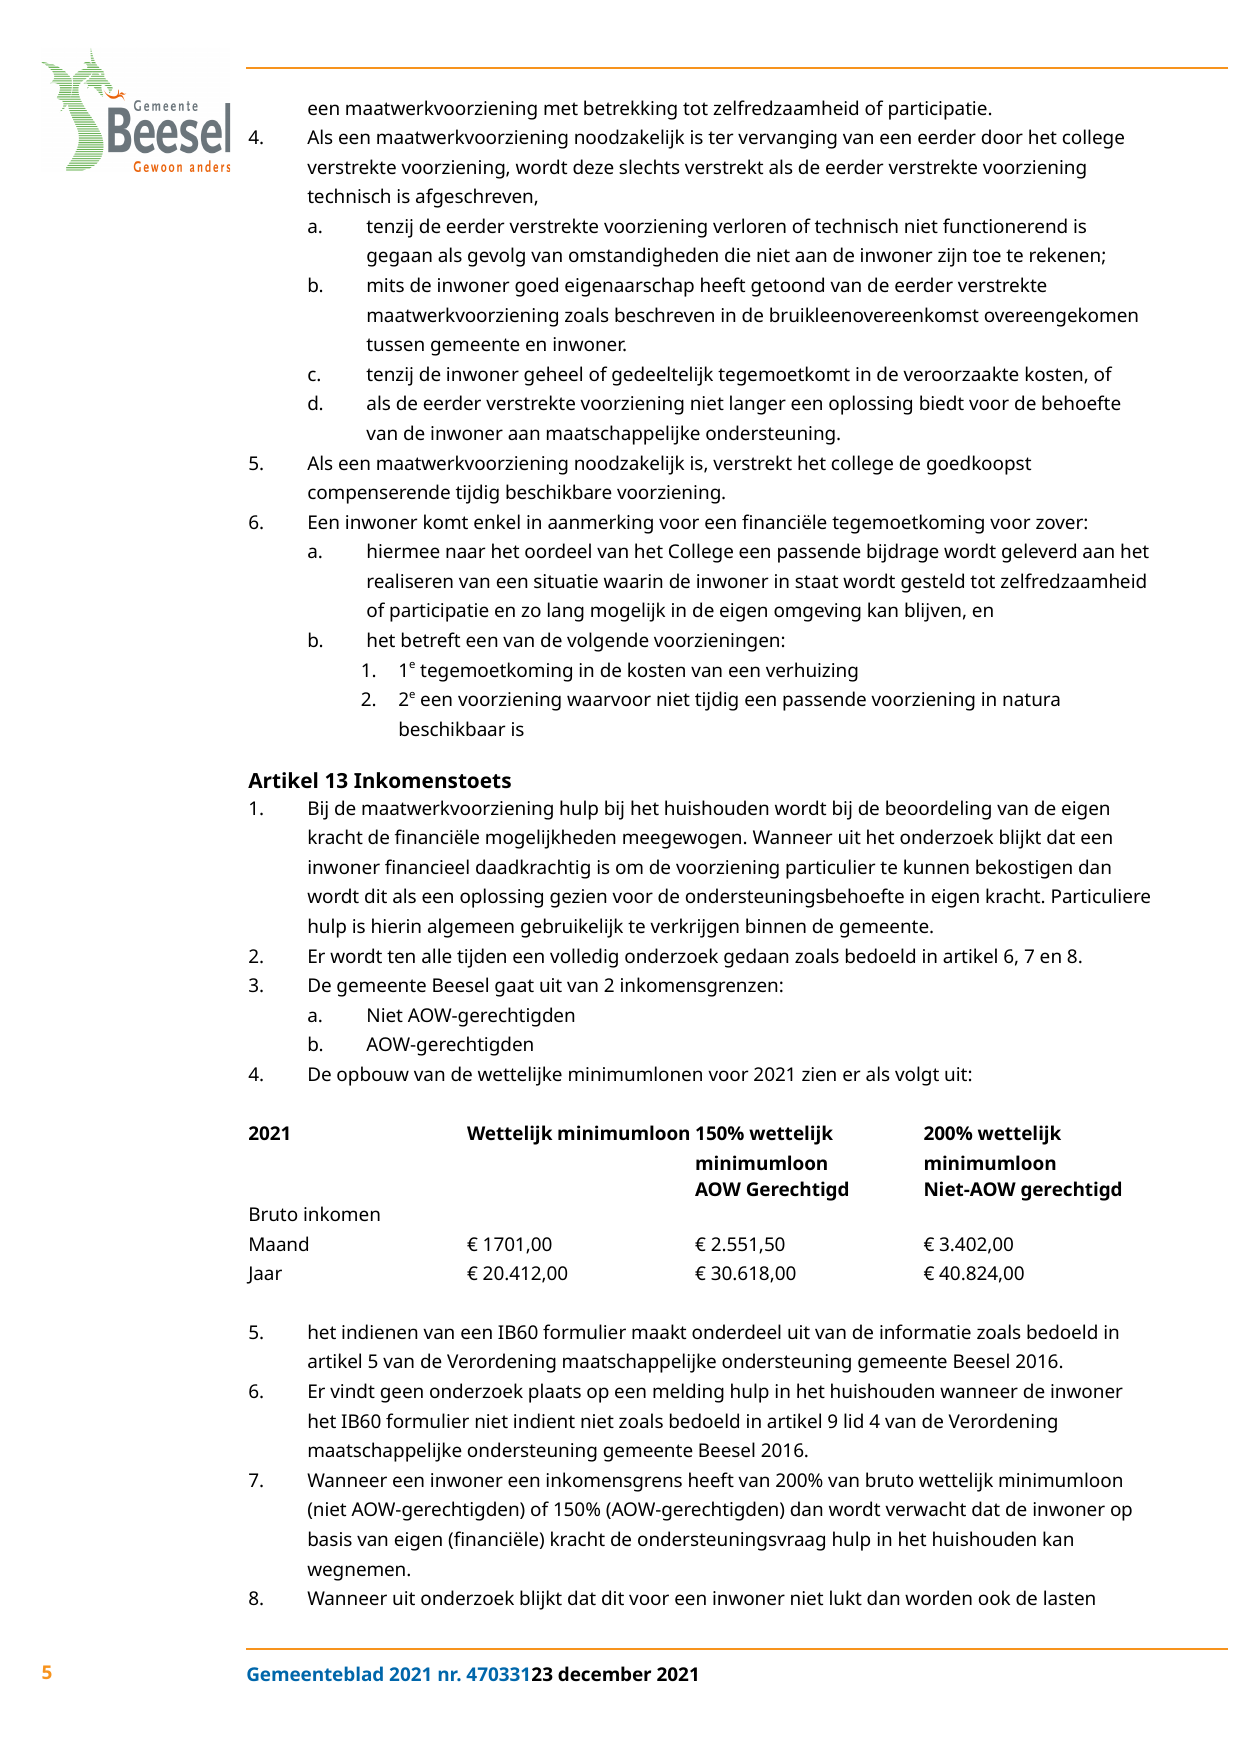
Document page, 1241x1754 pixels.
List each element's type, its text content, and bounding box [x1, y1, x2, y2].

list het indienen van een IB60 formulier maakt onderdeel uit van de informatie zoals bedoeld in artikel 5 van de Verordening maatschappelijke ondersteuning gemeente Beesel 2016. [248, 1319, 1152, 1374]
list Wanneer uit onderzoek blijkt dat dit voor een inwoner niet lukt dan worden ook de lasten [248, 1585, 1152, 1611]
table_cell € 3.402,00 € 40.824,00 [923, 1201, 1152, 1286]
list De gemeente Beesel gaat uit van 2 inkomensgrenzen: [248, 972, 1152, 998]
list het betreft een van de volgende voorzieningen: [307, 627, 1152, 653]
list Wanneer een inwoner een inkomensgrens heeft van 200% van bruto wettelijk minimumloon (niet AOW-gerechtigden) of 150% (AOW-gerechtigden) dan wordt verwacht dat de inwoner op basis van eigen (financiële) kracht de ondersteuningsvraag hulp in het huishouden kan wegnemen. [248, 1467, 1152, 1582]
list hiermee naar het oordeel van het College een passende bijdrage wordt geleverd aan het realiseren van een situatie waarin de inwoner in staat wordt gesteld tot zelfredzaamheid of participatie en zo lang mogelijk in de eigen omgeving kan blijven, en [307, 538, 1152, 623]
list Als een maatwerkvoorziening noodzakelijk is ter vervanging van een eerder door het college verstrekte voorziening, wordt deze slechts verstrekt als de eerder verstrekte voorziening technisch is afgeschreven, [248, 124, 1152, 209]
list 1e tegemoetkoming in de kosten van een verhuizing [361, 657, 1152, 683]
table_cell AOW Gerechtigd [695, 1176, 923, 1201]
table_cell Bruto inkomen Maand Jaar [248, 1201, 467, 1286]
table_header 200% wettelijk minimumloon [923, 1120, 1152, 1176]
text Artikel 13 Inkomenstoets [248, 766, 1152, 795]
table_header 150% wettelijk minimumloon [695, 1120, 923, 1176]
list Niet AOW-gerechtigden [307, 1002, 1152, 1028]
list Bij de maatwerkvoorziening hulp bij het huishouden wordt bij de beoordeling van de eigen kracht de financiële mogelijkheden meegewogen. Wanneer uit het onderzoek blijkt dat een inwoner financieel daadkrachtig is om de voorziening particulier te kunnen bekostigen dan wordt dit als een oplossing gezien voor de ondersteuningsbehoefte in eigen kracht. Particuliere hulp is hierin algemeen gebruikelijk te verkrijgen binnen de gemeente. [248, 795, 1152, 939]
list een maatwerkvoorziening met betrekking tot zelfredzaamheid of participatie. [248, 95, 1152, 121]
table_cell [248, 1176, 467, 1201]
list als de eerder verstrekte voorziening niet langer een oplossing biedt voor de behoefte van de inwoner aan maatschappelijke ondersteuning. [307, 391, 1152, 446]
list De opbouw van de wettelijke minimumlonen voor 2021 zien er als volgt uit: [248, 1061, 1152, 1087]
table_header Wettelijk minimumloon [467, 1120, 695, 1176]
list mits de inwoner goed eigenaarschap heeft getoond van de eerder verstrekte maatwerkvoorziening zoals beschreven in de bruikleenovereenkomst overeengekomen tussen gemeente en inwoner. [307, 272, 1152, 357]
table_cell € 2.551,50 € 30.618,00 [695, 1201, 923, 1286]
list Een inwoner komt enkel in aanmerking voor een financiële tegemoetkoming voor zover: [248, 509, 1152, 535]
list Als een maatwerkvoorziening noodzakelijk is, verstrekt het college de goedkoopst compenserende tijdig beschikbare voorziening. [248, 450, 1152, 505]
list tenzij de eerder verstrekte voorziening verloren of technisch niet functionerend is gegaan als gevolg van omstandigheden die niet aan de inwoner zijn toe te rekenen; [307, 213, 1152, 268]
list Er wordt ten alle tijden een volledig onderzoek gedaan zoals bedoeld in artikel 6, 7 en 8. [248, 943, 1152, 968]
picture [41, 47, 231, 172]
list tenzij de inwoner geheel of gedeeltelijk tegemoetkomt in de veroorzaakte kosten, of [307, 361, 1152, 387]
table_cell [467, 1176, 695, 1201]
list 2e een voorziening waarvoor niet tijdig een passende voorziening in natura beschikbaar is [361, 686, 1152, 742]
list Er vindt geen onderzoek plaats op een melding hulp in het huishouden wanneer de inwoner het IB60 formulier niet indient niet zoals bedoeld in artikel 9 lid 4 van de Verordening maatschappelijke ondersteuning gemeente Beesel 2016. [248, 1378, 1152, 1463]
table_header 2021 [248, 1120, 467, 1176]
list AOW-gerechtigden [307, 1032, 1152, 1057]
table_cell Niet-AOW gerechtigd [923, 1176, 1152, 1201]
table_cell € 1701,00 € 20.412,00 [467, 1201, 695, 1286]
